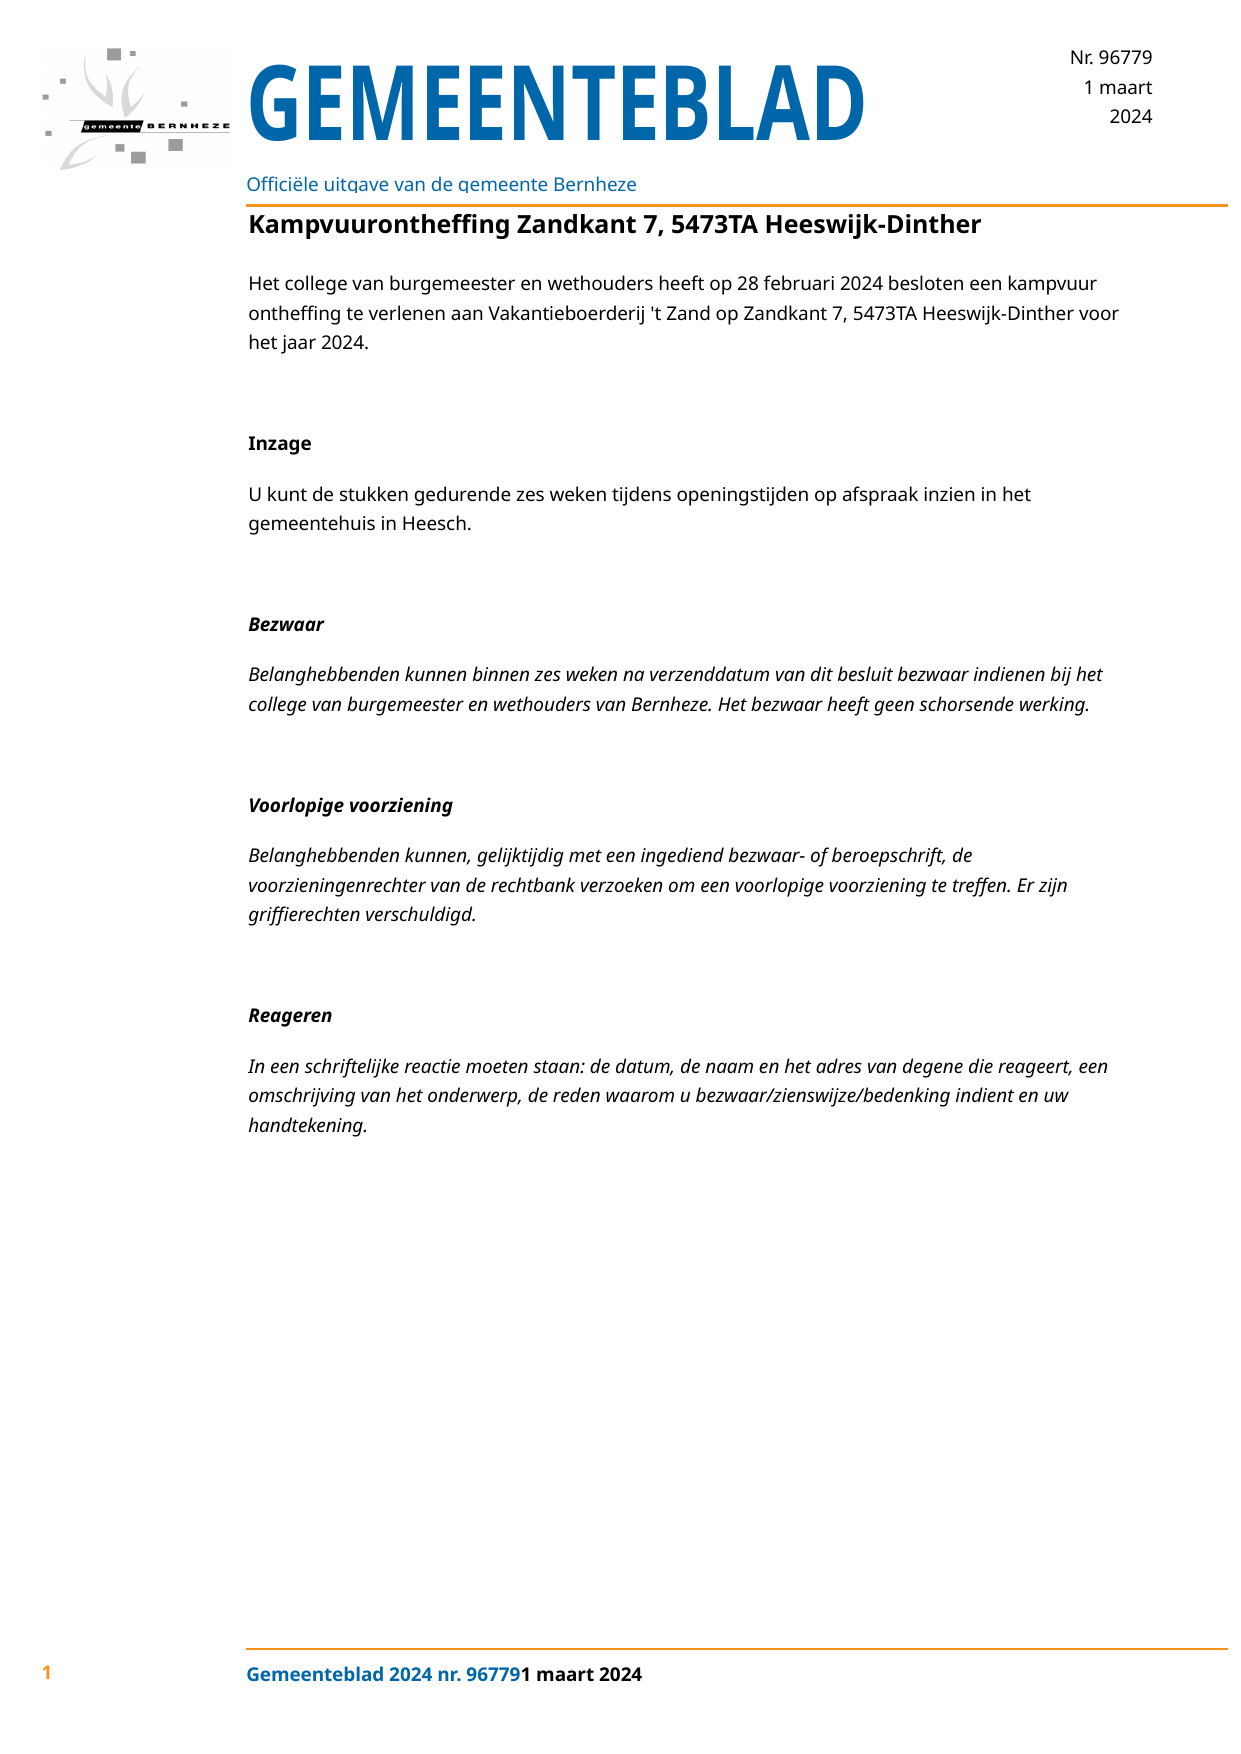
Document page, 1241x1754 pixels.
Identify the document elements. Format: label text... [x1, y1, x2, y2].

text Bezwaar [248, 611, 1152, 637]
picture [41, 47, 231, 172]
text U kunt de stukken gedurende zes weken tijdens openingstijden op afspraak inzien in het gemeentehuis in Heesch. [248, 481, 1152, 536]
text In een schriftelijke reactie moeten staan: de datum, de naam en het adres van degene die reageert, een omschrijving van het onderwerp, de reden waarom u bezwaar/zienswijze/bedenking indient en uw handtekening. [248, 1053, 1152, 1138]
text Reageren [248, 1002, 1152, 1028]
text Inzage [248, 430, 1152, 456]
text Voorlopige voorziening [248, 792, 1152, 818]
text Kampvuurontheffing Zandkant 7, 5473TA Heeswijk-Dinther [248, 207, 1152, 241]
text Het college van burgemeester en wethouders heeft op 28 februari 2024 besloten een kampvuur ontheffing te verlenen aan Vakantieboerderij 't Zand op Zandkant 7, 5473TA Heeswijk-Dinther voor het jaar 2024. [248, 270, 1152, 355]
text Belanghebbenden kunnen, gelijktijdig met een ingediend bezwaar- of beroepschrift, de voorzieningenrechter van de rechtbank verzoeken om een voorlopige voorziening te treffen. Er zijn griffierechten verschuldigd. [248, 842, 1152, 927]
text Belanghebbenden kunnen binnen zes weken na verzenddatum van dit besluit bezwaar indienen bij het college van burgemeester en wethouders van Bernheze. Het bezwaar heeft geen schorsende werking. [248, 662, 1152, 717]
